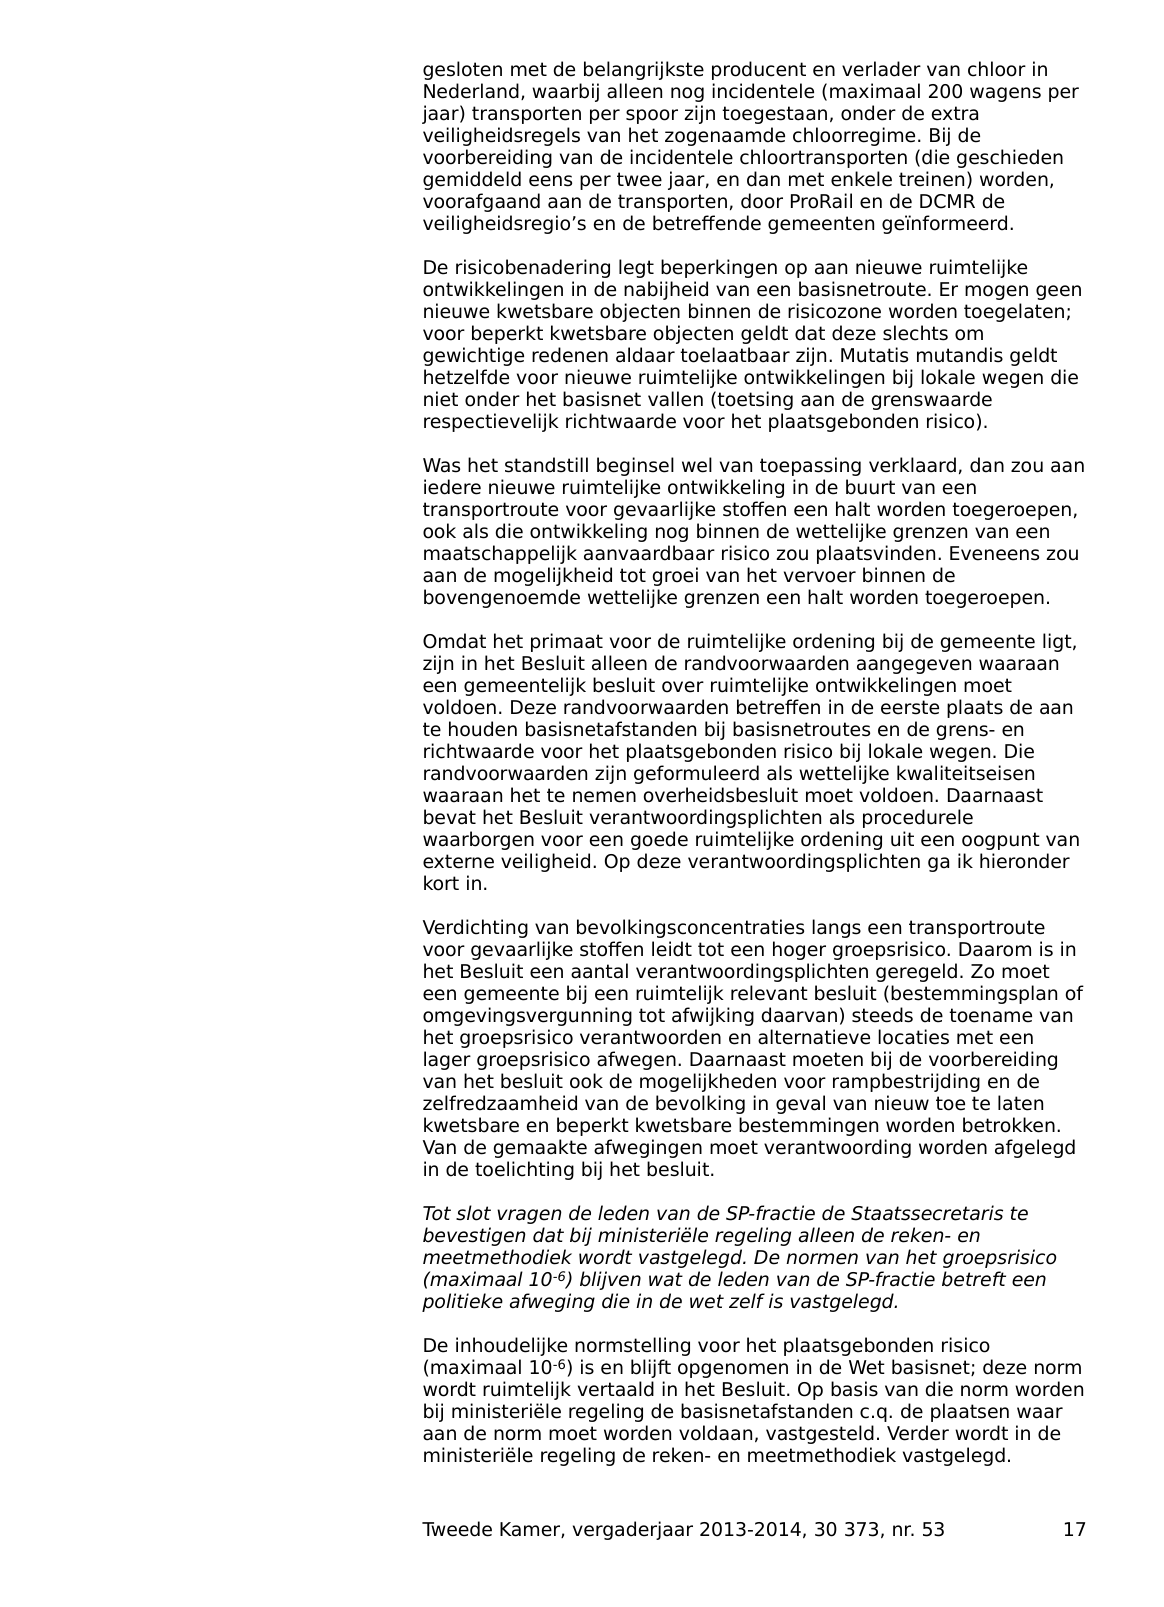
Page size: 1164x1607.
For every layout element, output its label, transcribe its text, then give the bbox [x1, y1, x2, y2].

text Was het standstill beginsel wel van toepassing verklaard, dan zou aan iedere nieuwe ruimtelijke ontwikkeling in de buurt van een transportroute voor gevaarlijke stoffen een halt worden toegeroepen, ook als die ontwikkeling nog binnen de wettelijke grenzen van een maatschappelijk aanvaardbaar risico zou plaatsvinden. Eveneens zou aan de mogelijkheid tot groei van het vervoer binnen de bovengenoemde wettelijke grenzen een halt worden toegeroepen. [422, 455, 1087, 609]
text De risicobenadering legt beperkingen op aan nieuwe ruimtelijke ontwikkelingen in de nabijheid van een basisnetroute. Er mogen geen nieuwe kwetsbare objecten binnen de risicozone worden toegelaten; voor beperkt kwetsbare objecten geldt dat deze slechts om gewichtige redenen aldaar toelaatbaar zijn. Mutatis mutandis geldt hetzelfde voor nieuwe ruimtelijke ontwikkelingen bij lokale wegen die niet onder het basisnet vallen (toetsing aan de grenswaarde respectievelijk richtwaarde voor het plaatsgebonden risico). [422, 257, 1087, 433]
text gesloten met de belangrijkste producent en verlader van chloor in Nederland, waarbij alleen nog incidentele (maximaal 200 wagens per jaar) transporten per spoor zijn toegestaan, onder de extra veiligheidsregels van het zogenaamde chloorregime. Bij de voorbereiding van de incidentele chloortransporten (die geschieden gemiddeld eens per twee jaar, en dan met enkele treinen) worden, voorafgaand aan de transporten, door ProRail en de DCMR de veiligheidsregio’s en de betreffende gemeenten geïnformeerd. [422, 59, 1087, 235]
text Tot slot vragen de leden van de SP-fractie de Staatssecretaris te bevestigen dat bij ministeriële regeling alleen de reken- en meetmethodiek wordt vastgelegd. De normen van het groepsrisico (maximaal 10-6) blijven wat de leden van de SP-fractie betreft een politieke afweging die in de wet zelf is vastgelegd. [422, 1203, 1087, 1313]
text De inhoudelijke normstelling voor het plaatsgebonden risico (maximaal 10-6) is en blijft opgenomen in de Wet basisnet; deze norm wordt ruimtelijk vertaald in het Besluit. Op basis van die norm worden bij ministeriële regeling de basisnetafstanden c.q. de plaatsen waar aan de norm moet worden voldaan, vastgesteld. Verder wordt in de ministeriële regeling de reken- en meetmethodiek vastgelegd. [422, 1335, 1087, 1467]
text Verdichting van bevolkingsconcentraties langs een transportroute voor gevaarlijke stoffen leidt tot een hoger groepsrisico. Daarom is in het Besluit een aantal verantwoordingsplichten geregeld. Zo moet een gemeente bij een ruimtelijk relevant besluit (bestemmingsplan of omgevingsvergunning tot afwijking daarvan) steeds de toename van het groepsrisico verantwoorden en alternatieve locaties met een lager groepsrisico afwegen. Daarnaast moeten bij de voorbereiding van het besluit ook de mogelijkheden voor rampbestrijding en de zelfredzaamheid van de bevolking in geval van nieuw toe te laten kwetsbare en beperkt kwetsbare bestemmingen worden betrokken. Van de gemaakte afwegingen moet verantwoording worden afgelegd in de toelichting bij het besluit. [422, 917, 1087, 1181]
text Omdat het primaat voor de ruimtelijke ordening bij de gemeente ligt, zijn in het Besluit alleen de randvoorwaarden aangegeven waaraan een gemeentelijk besluit over ruimtelijke ontwikkelingen moet voldoen. Deze randvoorwaarden betreffen in de eerste plaats de aan te houden basisnetafstanden bij basisnetroutes en de grens- en richtwaarde voor het plaatsgebonden risico bij lokale wegen. Die randvoorwaarden zijn geformuleerd als wettelijke kwaliteitseisen waaraan het te nemen overheidsbesluit moet voldoen. Daarnaast bevat het Besluit verantwoordingsplichten als procedurele waarborgen voor een goede ruimtelijke ordening uit een oogpunt van externe veiligheid. Op deze verantwoordingsplichten ga ik hieronder kort in. [422, 631, 1087, 895]
